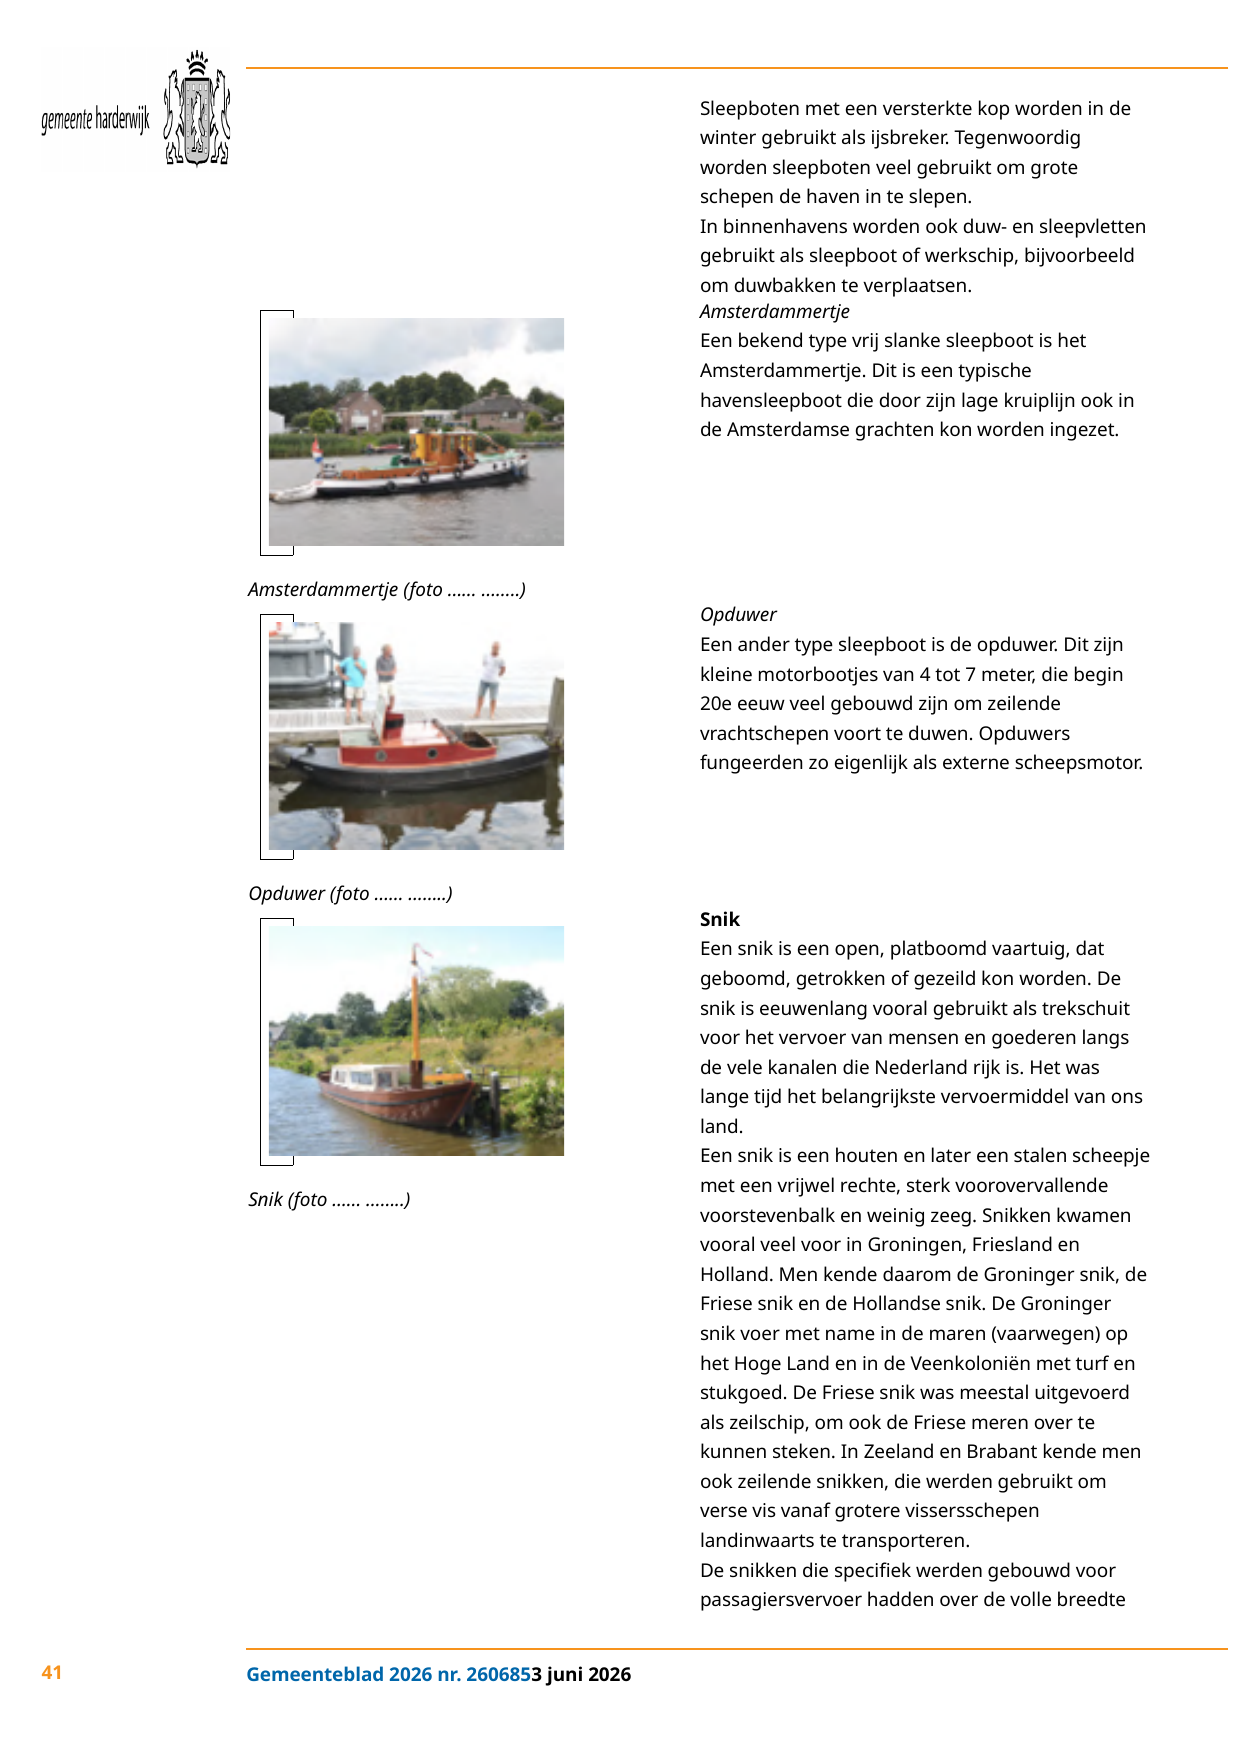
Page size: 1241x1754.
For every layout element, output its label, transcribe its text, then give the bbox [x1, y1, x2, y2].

table_cell [248, 602, 700, 622]
table_cell Amsterdammertje Een bekend type vrij slanke sleepboot is het Amsterdammertje. Dit is een typi­sche havensleepboot die door zijn lage kruiplijn ook in de Amsterdamse grach­ten kon worden ingezet. [700, 298, 1152, 602]
table_cell Snik Een snik is een open, platboomd vaartuig, dat geboomd, getrokken of gezeild kon worden. De snik is eeuwenlang vooral gebruikt als trekschuit voor het ver­voer van mensen en goederen langs de vele kanalen die Nederland rijk is. Het was lange tijd het belangrijkste vervoermiddel van ons land. Een snik is een houten en later een stalen scheepje met een vrijwel rechte, sterk voorovervallende voorstevenbalk en weinig zeeg. Snikken kwamen voor­al veel voor in Groningen, Friesland en Holland. Men kende daarom de Gro­ninger snik, de Friese snik en de Hollandse snik. De Groninger snik voer met name in de maren (vaarwegen) op het Hoge Land en in de Veenkoloniën met turf en stukgoed. De Friese snik was meestal uitgevoerd als zeilschip, om ook de Friese meren over te kunnen steken. In Zeeland en Brabant kende men ook zeilende snikken, die werden gebruikt om verse vis vanaf grotere visserssche­pen landinwaarts te transporteren. De snikken die specifiek werden gebouwd voor passagiersvervoer hadden over de volle breedte [700, 906, 1152, 1612]
table_cell Sleepboten met een versterkte kop worden in de winter gebruikt als ijsbre­ker. Tegenwoordig worden sleepboten veel gebruikt om grote schepen de ha­ven in te slepen. In binnenhavens worden ook duw- en sleepvletten gebruikt als sleepboot of werkschip, bijvoorbeeld om duwbakken te verplaatsen. [700, 95, 1152, 298]
table_cell Opduwer Een ander type sleepboot is de opduwer. Dit zijn kleine motorbootjes van 4 tot 7 meter, die begin 20e eeuw veel gebouwd zijn om zeilende vrachtschepen voort te duwen. Opduwers fungeerden zo eigenlijk als externe scheepsmotor. [700, 602, 1152, 906]
picture [41, 47, 231, 172]
picture [268, 622, 565, 850]
picture [268, 926, 565, 1156]
table_cell Opduwer (foto …… ……..) [248, 623, 700, 906]
picture [268, 318, 565, 546]
table_cell Snik (foto …… ……..) [248, 906, 700, 1612]
table_cell [248, 95, 700, 298]
table_cell Amsterdammertje (foto …… ……..) [248, 298, 700, 602]
